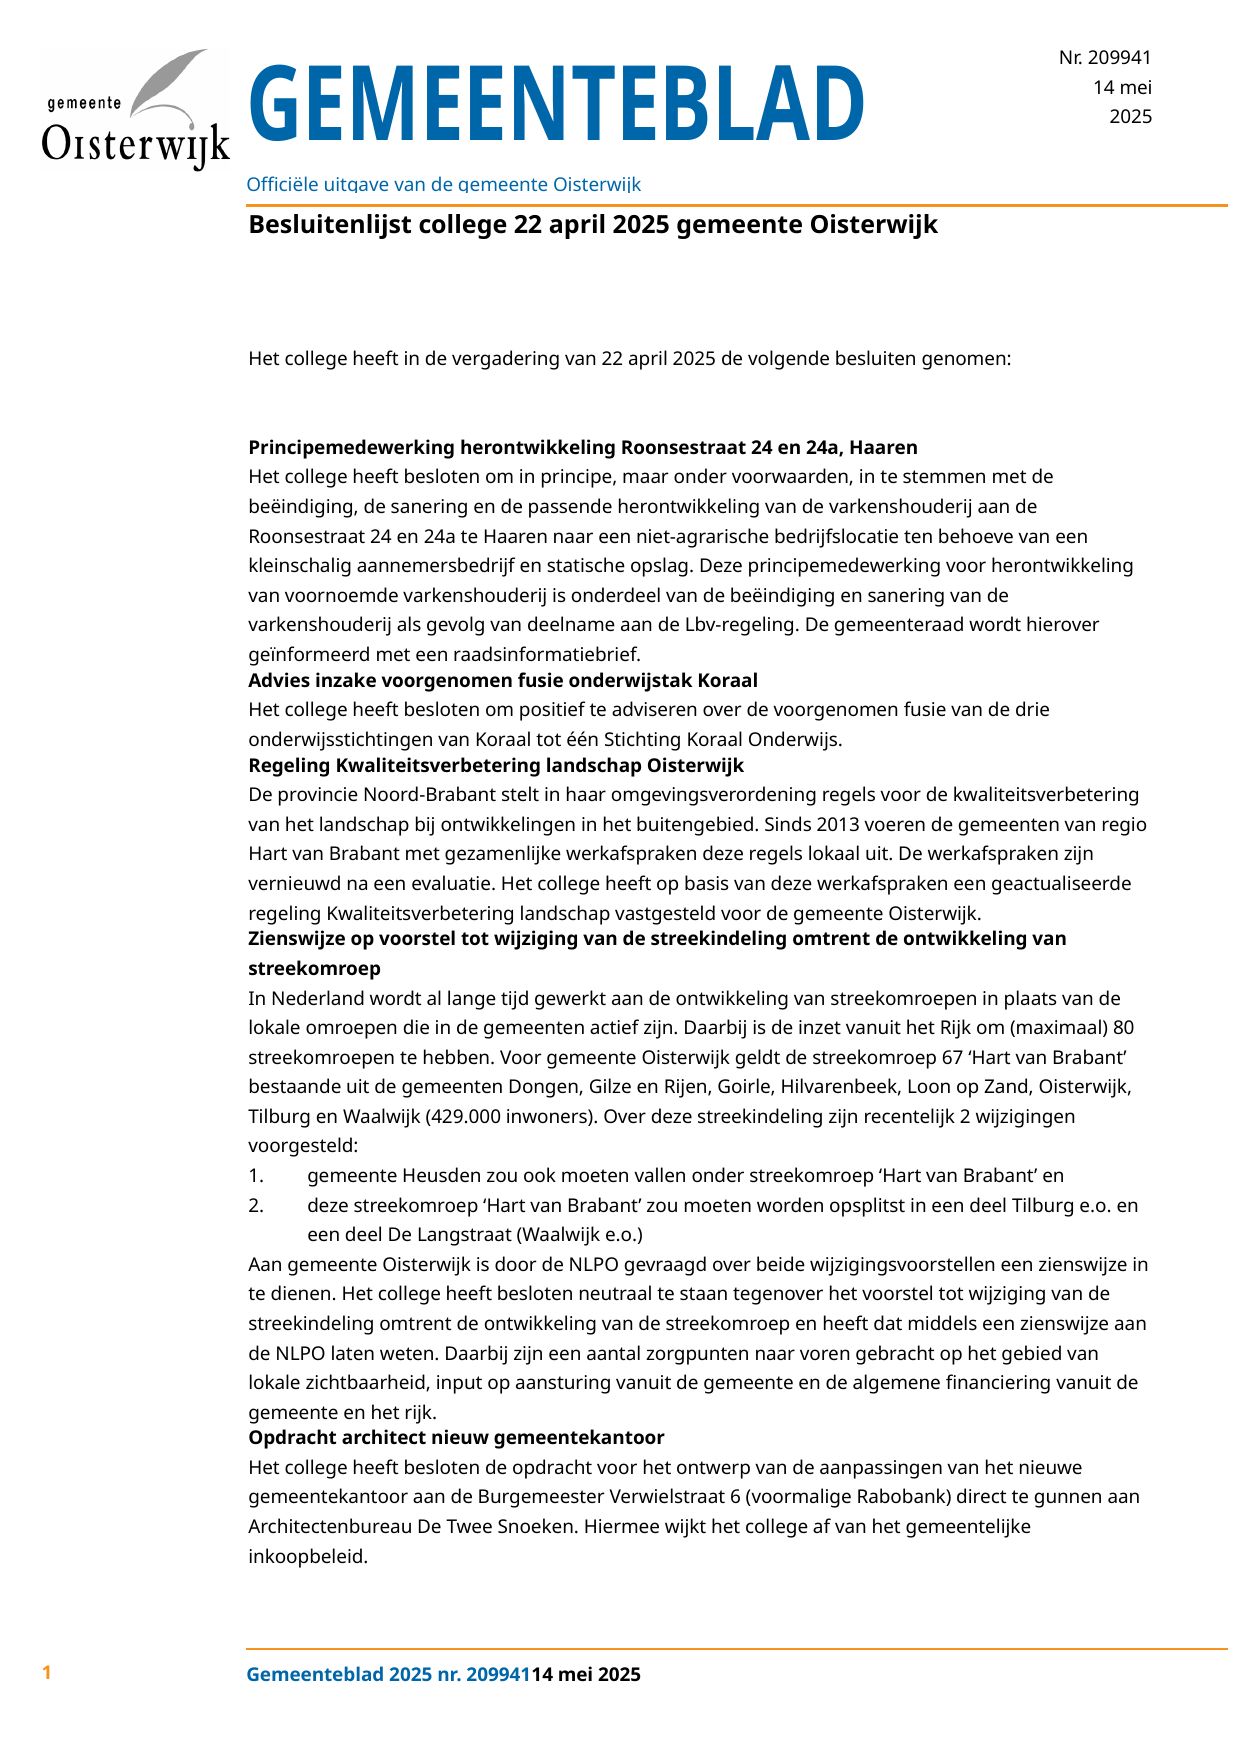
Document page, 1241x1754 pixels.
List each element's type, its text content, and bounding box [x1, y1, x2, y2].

text Besluitenlijst college 22 april 2025 gemeente Oisterwijk [248, 207, 1152, 241]
table_cell Regeling Kwaliteitsverbetering landschap Oisterwijk De provincie Noord-Brabant stelt in haar omgevingsverordening regels voor de kwaliteitsverbetering van het landschap bij ontwikkelingen in het buitengebied. Sinds 2013 voeren de gemeenten van regio Hart van Brabant met gezamenlijke werkafspraken deze regels lokaal uit. De werkafspraken zijn vernieuwd na een evaluatie. Het college heeft op basis van deze werkafspraken een geactualiseerde regeling Kwaliteitsverbetering landschap vastgesteld voor de gemeente Oisterwijk. [248, 752, 1152, 926]
picture [41, 47, 231, 172]
table_header Principemedewerking herontwikkeling Roonsestraat 24 en 24a, Haaren Het college heeft besloten om in principe, maar onder voorwaarden, in te stemmen met de beëindiging, de sanering en de passende herontwikkeling van de varkenshouderij aan de Roonsestraat 24 en 24a te Haaren naar een niet-agrarische bedrijfslocatie ten behoeve van een kleinschalig aannemersbedrijf en statische opslag. Deze principemedewerking voor herontwikkeling van voornoemde varkenshouderij is onderdeel van de beëindiging en sanering van de varkenshouderij als gevolg van deelname aan de Lbv-regeling. De gemeenteraad wordt hierover geïnformeerd met een raadsinformatiebrief. [248, 434, 1152, 667]
table_cell Zienswijze op voorstel tot wijziging van de streekindeling omtrent de ontwikkeling van streekomroep In Nederland wordt al lange tijd gewerkt aan de ontwikkeling van streekomroepen in plaats van de lokale omroepen die in de gemeenten actief zijn. Daarbij is de inzet vanuit het Rijk om (maximaal) 80 streekomroepen te hebben. Voor gemeente Oisterwijk geldt de streekomroep 67 ‘Hart van Brabant’ bestaande uit de gemeenten Dongen, Gilze en Rijen, Goirle, Hilvarenbeek, Loon op Zand, Oisterwijk, Tilburg en Waalwijk (429.000 inwoners). Over deze streekindeling zijn recentelijk 2 wijzigingen voorgesteld: gemeente Heusden zou ook moeten vallen onder streekomroep ‘Hart van Brabant’ en deze streekomroep ‘Hart van Brabant’ zou moeten worden opsplitst in een deel Tilburg e.o. en een deel De Langstraat (Waalwijk e.o.) Aan gemeente Oisterwijk is door de NLPO gevraagd over beide wijzigingsvoorstellen een zienswijze in te dienen. Het college heeft besloten neutraal te staan tegenover het voorstel tot wijziging van de streekindeling omtrent de ontwikkeling van de streekomroep en heeft dat middels een zienswijze aan de NLPO laten weten. Daarbij zijn een aantal zorgpunten naar voren gebracht op het gebied van lokale zichtbaarheid, input op aansturing vanuit de gemeente en de algemene financiering vanuit de gemeente en het rijk. [248, 926, 1152, 1424]
table_cell Advies inzake voorgenomen fusie onderwijstak Koraal Het college heeft besloten om positief te adviseren over de voorgenomen fusie van de drie onderwijsstichtingen van Koraal tot één Stichting Koraal Onderwijs. [248, 667, 1152, 752]
table_cell Opdracht architect nieuw gemeentekantoor Het college heeft besloten de opdracht voor het ontwerp van de aanpassingen van het nieuwe gemeentekantoor aan de Burgemeester Verwielstraat 6 (voormalige Rabobank) direct te gunnen aan Architectenbureau De Twee Snoeken. Hiermee wijkt het college af van het gemeentelijke inkoopbeleid. [248, 1425, 1152, 1569]
text Het college heeft in de vergadering van 22 april 2025 de volgende besluiten genomen: [248, 345, 1152, 371]
